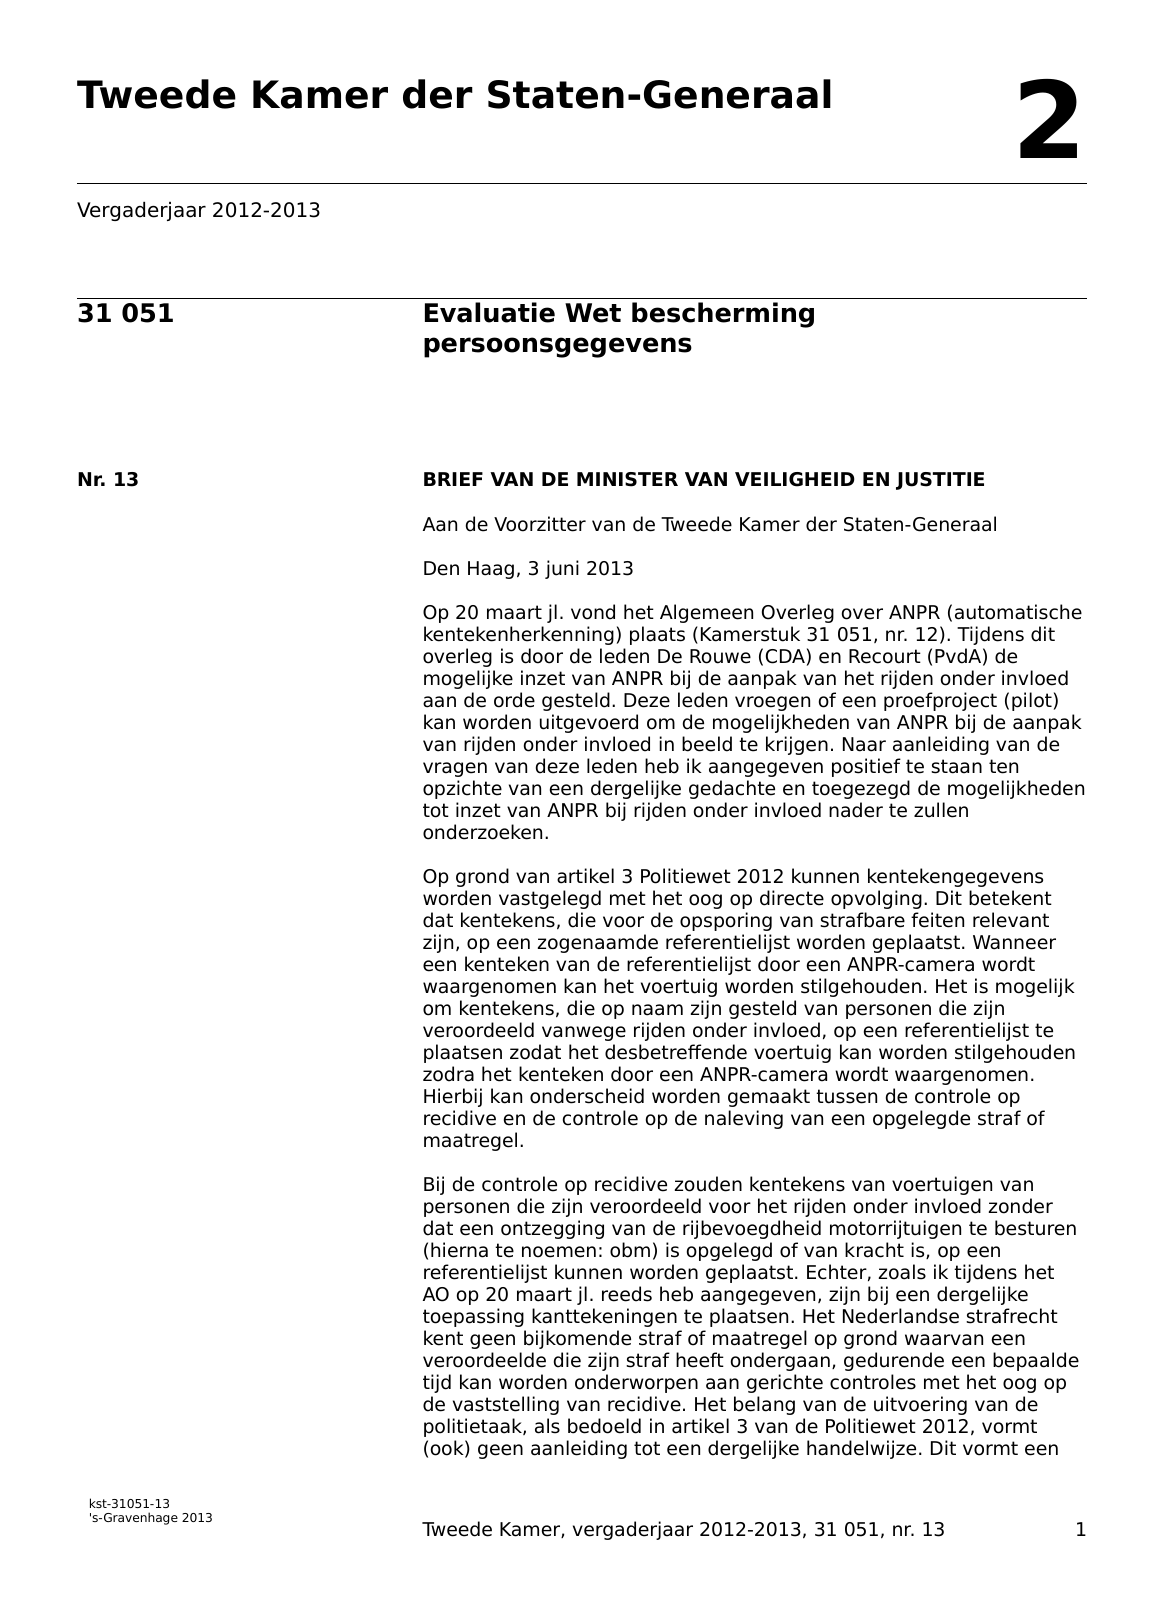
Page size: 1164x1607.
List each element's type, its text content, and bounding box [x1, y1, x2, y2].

table_header Tweede Kamer der Staten-Generaal [77, 59, 886, 183]
text Den Haag, 3 juni 2013 [422, 558, 1087, 580]
text 's-Gravenhage 2013 [88, 1511, 323, 1525]
text kst-31051-13 [88, 1497, 323, 1511]
table_header 2 [886, 59, 1087, 183]
table_cell Vergaderjaar 2012-2013 [77, 184, 1087, 298]
subtitle Nr. 13 BRIEF VAN DE MINISTER VAN VEILIGHEID EN JUSTITIE [77, 469, 1087, 491]
text Bij de controle op recidive zouden kentekens van voertuigen van personen die zijn veroordeeld voor het rijden onder invloed zonder dat een ontzegging van de rijbevoegdheid motorrijtuigen te besturen (hierna te noemen: obm) is opgelegd of van kracht is, op een referentielijst kunnen worden geplaatst. Echter, zoals ik tijdens het AO op 20 maart jl. reeds heb aangegeven, zijn bij een dergelijke toepassing kanttekeningen te plaatsen. Het Nederlandse strafrecht kent geen bijkomende straf of maatregel op grond waarvan een veroordeelde die zijn straf heeft ondergaan, gedurende een bepaalde tijd kan worden onderworpen aan gerichte controles met het oog op de vaststelling van recidive. Het belang van de uitvoering van de politietaak, als bedoeld in artikel 3 van de Politiewet 2012, vormt (ook) geen aanleiding tot een dergelijke handelwijze. Dit vormt een [422, 1174, 1087, 1459]
text Op grond van artikel 3 Politiewet 2012 kunnen kentekengegevens worden vastgelegd met het oog op directe opvolging. Dit betekent dat kentekens, die voor de opsporing van strafbare feiten relevant zijn, op een zogenaamde referentielijst worden geplaatst. Wanneer een kenteken van de referentielijst door een ANPR-camera wordt waargenomen kan het voertuig worden stilgehouden. Het is mogelijk om kentekens, die op naam zijn gesteld van personen die zijn veroordeeld vanwege rijden onder invloed, op een referentielijst te plaatsen zodat het desbetreffende voertuig kan worden stilgehouden zodra het kenteken door een ANPR-camera wordt waargenomen. Hierbij kan onderscheid worden gemaakt tussen de controle op recidive en de controle op de naleving van een opgelegde straf of maatregel. [422, 866, 1087, 1152]
subtitle 31 051 Evaluatie Wet bescherming persoonsgegevens [77, 299, 1087, 358]
text Aan de Voorzitter van de Tweede Kamer der Staten-Generaal [422, 513, 1087, 536]
text Op 20 maart jl. vond het Algemeen Overleg over ANPR (automatische kentekenherkenning) plaats (Kamerstuk 31 051, nr. 12). Tijdens dit overleg is door de leden De Rouwe (CDA) en Recourt (PvdA) de mogelijke inzet van ANPR bij de aanpak van het rijden onder invloed aan de orde gesteld. Deze leden vroegen of een proefproject (pilot) kan worden uitgevoerd om de mogelijkheden van ANPR bij de aanpak van rijden onder invloed in beeld te krijgen. Naar aanleiding van de vragen van deze leden heb ik aangegeven positief te staan ten opzichte van een dergelijke gedachte en toegezegd de mogelijkheden tot inzet van ANPR bij rijden onder invloed nader te zullen onderzoeken. [422, 602, 1087, 844]
